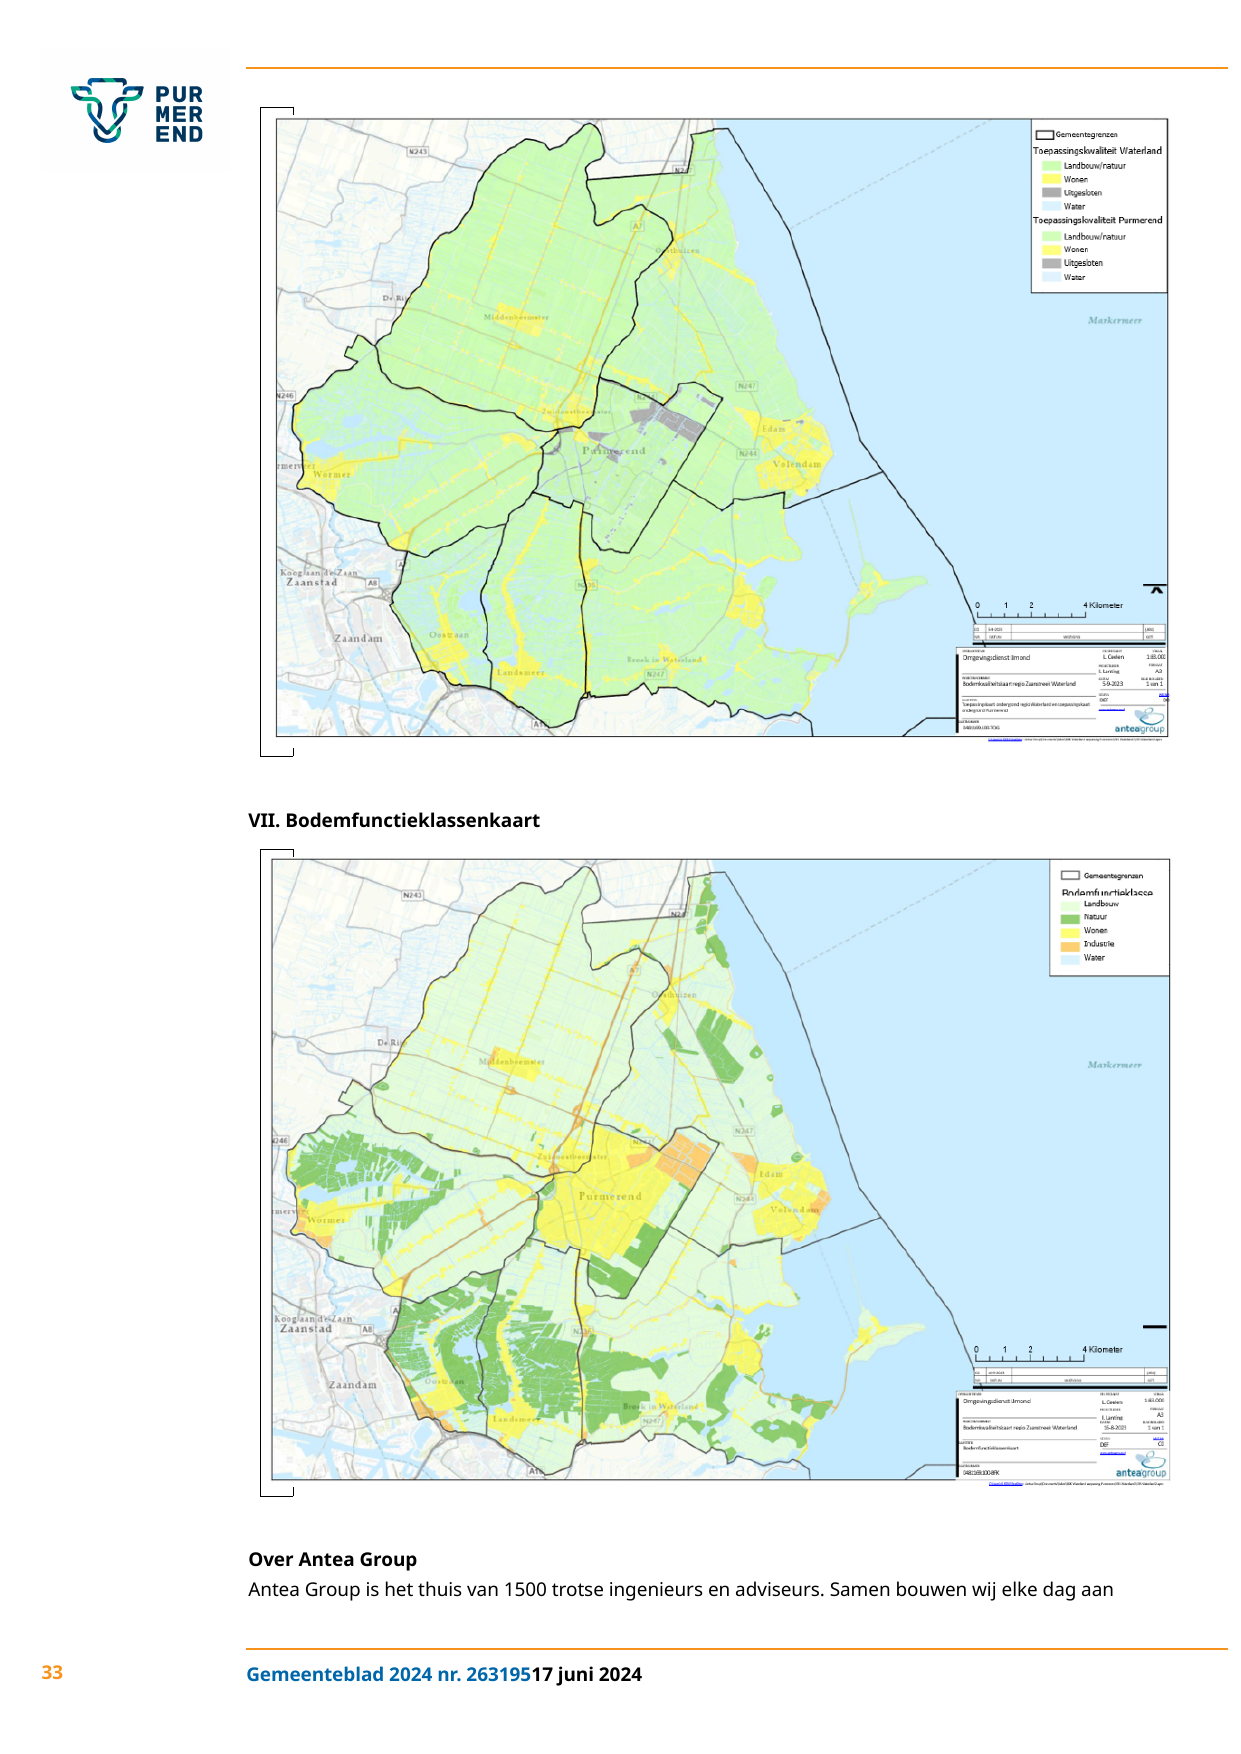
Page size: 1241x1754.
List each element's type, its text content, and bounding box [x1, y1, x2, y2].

picture [41, 47, 231, 172]
picture [268, 115, 1173, 748]
picture [268, 857, 1173, 1487]
text VII. Bodemfunctieklassenkaart [248, 807, 1152, 833]
text Antea Group is het thuis van 1500 trotse ingenieurs en adviseurs. Samen bouwen wij elke dag aan [248, 1576, 1152, 1602]
text Over Antea Group [248, 1547, 1152, 1572]
